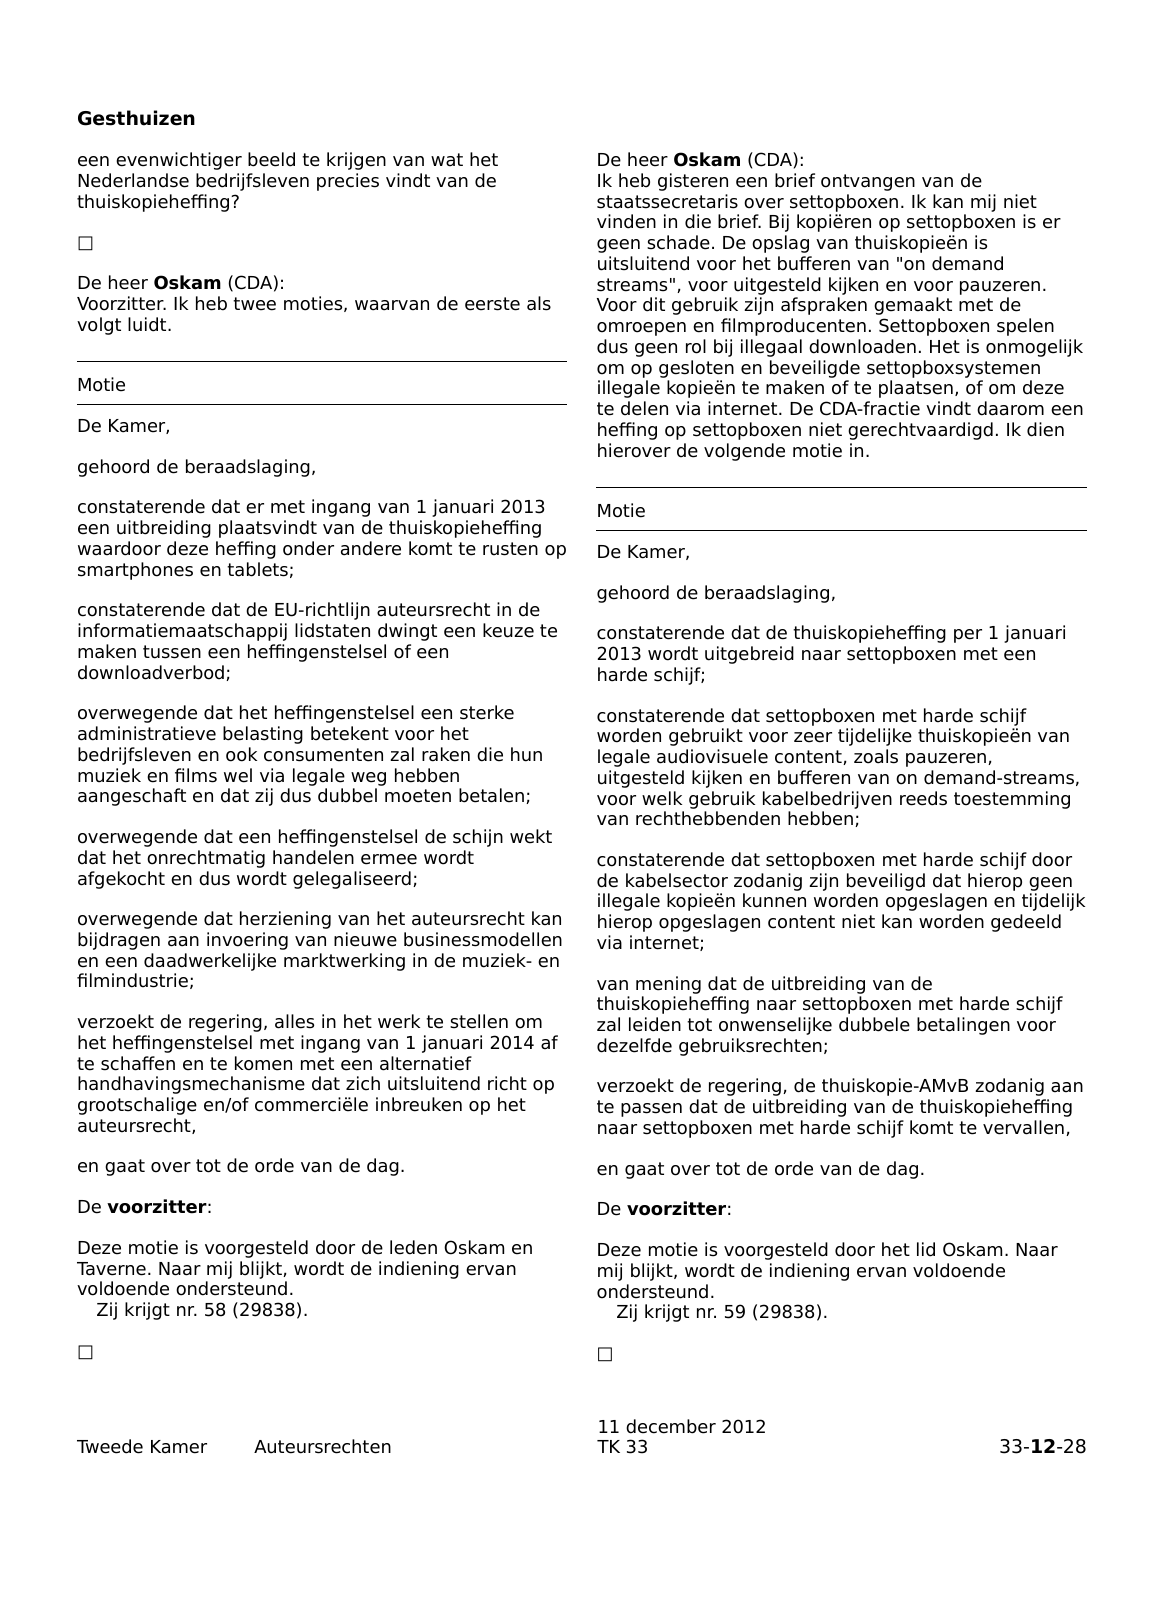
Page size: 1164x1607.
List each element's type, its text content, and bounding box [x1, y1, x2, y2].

text verzoekt de regering, alles in het werk te stellen om het heffingenstelsel met ingang van 1 januari 2014 af te schaffen en te komen met een alternatief handhavingsmechanisme dat zich uitsluitend richt op grootschalige en/of commerciële inbreuken op het auteursrecht, [77, 1012, 567, 1136]
text overwegende dat het heffingenstelsel een sterke administratieve belasting betekent voor het bedrijfsleven en ook consumenten zal raken die hun muziek en films wel via legale weg hebben aangeschaft en dat zij dus dubbel moeten betalen; [77, 703, 567, 807]
text constaterende dat de thuiskopieheffing per 1 januari 2013 wordt uitgebreid naar settopboxen met een harde schijf; [596, 623, 1087, 685]
text van mening dat de uitbreiding van de thuiskopieheffing naar settopboxen met harde schijf zal leiden tot onwenselijke dubbele betalingen voor dezelfde gebruiksrechten; [596, 973, 1087, 1056]
text De Kamer, [596, 542, 1087, 562]
text De heer Oskam (CDA): [77, 273, 567, 294]
text Motie [77, 375, 567, 396]
text Ik heb gisteren een brief ontvangen van de staatssecretaris over settopboxen. Ik kan mij niet vinden in die brief. Bij kopiëren op settopboxen is er geen schade. De opslag van thuiskopieën is uitsluitend voor het bufferen van "on demand streams", voor uitgesteld kijken en voor pauzeren. Voor dit gebruik zijn afspraken gemaakt met de omroepen en filmproducenten. Settopboxen spelen dus geen rol bij illegaal downloaden. Het is onmogelijk om op gesloten en beveiligde settopboxsystemen illegale kopieën te maken of te plaatsen, of om deze te delen via internet. De CDA-fractie vindt daarom een heffing op settopboxen niet gerechtvaardigd. Ik dien hierover de volgende motie in. [596, 171, 1087, 461]
text □ [77, 1341, 567, 1361]
text Zij krijgt nr. 59 (29838). [596, 1302, 1087, 1323]
text en gaat over tot de orde van de dag. [596, 1158, 1087, 1179]
text gehoord de beraadslaging, [596, 582, 1087, 603]
text De voorzitter: [596, 1199, 1087, 1220]
text Deze motie is voorgesteld door het lid Oskam. Naar mij blijkt, wordt de indiening ervan voldoende ondersteund. [596, 1240, 1087, 1302]
text overwegende dat herziening van het auteursrecht kan bijdragen aan invoering van nieuwe businessmodellen en een daadwerkelijke marktwerking in de muziek- en filmindustrie; [77, 909, 567, 992]
text De heer Oskam (CDA): [596, 150, 1087, 171]
text □ [596, 1343, 1087, 1364]
text Voorzitter. Ik heb twee moties, waarvan de eerste als volgt luidt. [77, 294, 567, 335]
text verzoekt de regering, de thuiskopie-AMvB zodanig aan te passen dat de uitbreiding van de thuiskopieheffing naar settopboxen met harde schijf komt te vervallen, [596, 1076, 1087, 1138]
text gehoord de beraadslaging, [77, 457, 567, 477]
text constaterende dat er met ingang van 1 januari 2013 een uitbreiding plaatsvindt van de thuiskopieheffing waardoor deze heffing onder andere komt te rusten op smartphones en tablets; [77, 497, 567, 580]
text constaterende dat settopboxen met harde schijf worden gebruikt voor zeer tijdelijke thuiskopieën van legale audiovisuele content, zoals pauzeren, uitgesteld kijken en bufferen van on demand-streams, voor welk gebruik kabelbedrijven reeds toestemming van rechthebbenden hebben; [596, 705, 1087, 830]
text Zij krijgt nr. 58 (29838). [77, 1300, 567, 1321]
text □ [77, 232, 567, 253]
text Motie [596, 501, 1087, 522]
text De Kamer, [77, 416, 567, 437]
text constaterende dat de EU-richtlijn auteursrecht in de informatiemaatschappij lidstaten dwingt een keuze te maken tussen een heffingenstelsel of een downloadverbod; [77, 600, 567, 683]
text Deze motie is voorgesteld door de leden Oskam en Taverne. Naar mij blijkt, wordt de indiening ervan voldoende ondersteund. [77, 1238, 567, 1300]
text De voorzitter: [77, 1197, 567, 1218]
text overwegende dat een heffingenstelsel de schijn wekt dat het onrechtmatig handelen ermee wordt afgekocht en dus wordt gelegaliseerd; [77, 827, 567, 889]
text constaterende dat settopboxen met harde schijf door de kabelsector zodanig zijn beveiligd dat hierop geen illegale kopieën kunnen worden opgeslagen en tijdelijk hierop opgeslagen content niet kan worden gedeeld via internet; [596, 850, 1087, 953]
text en gaat over tot de orde van de dag. [77, 1156, 567, 1177]
text een evenwichtiger beeld te krijgen van wat het Nederlandse bedrijfsleven precies vindt van de thuiskopieheffing? [77, 150, 567, 212]
